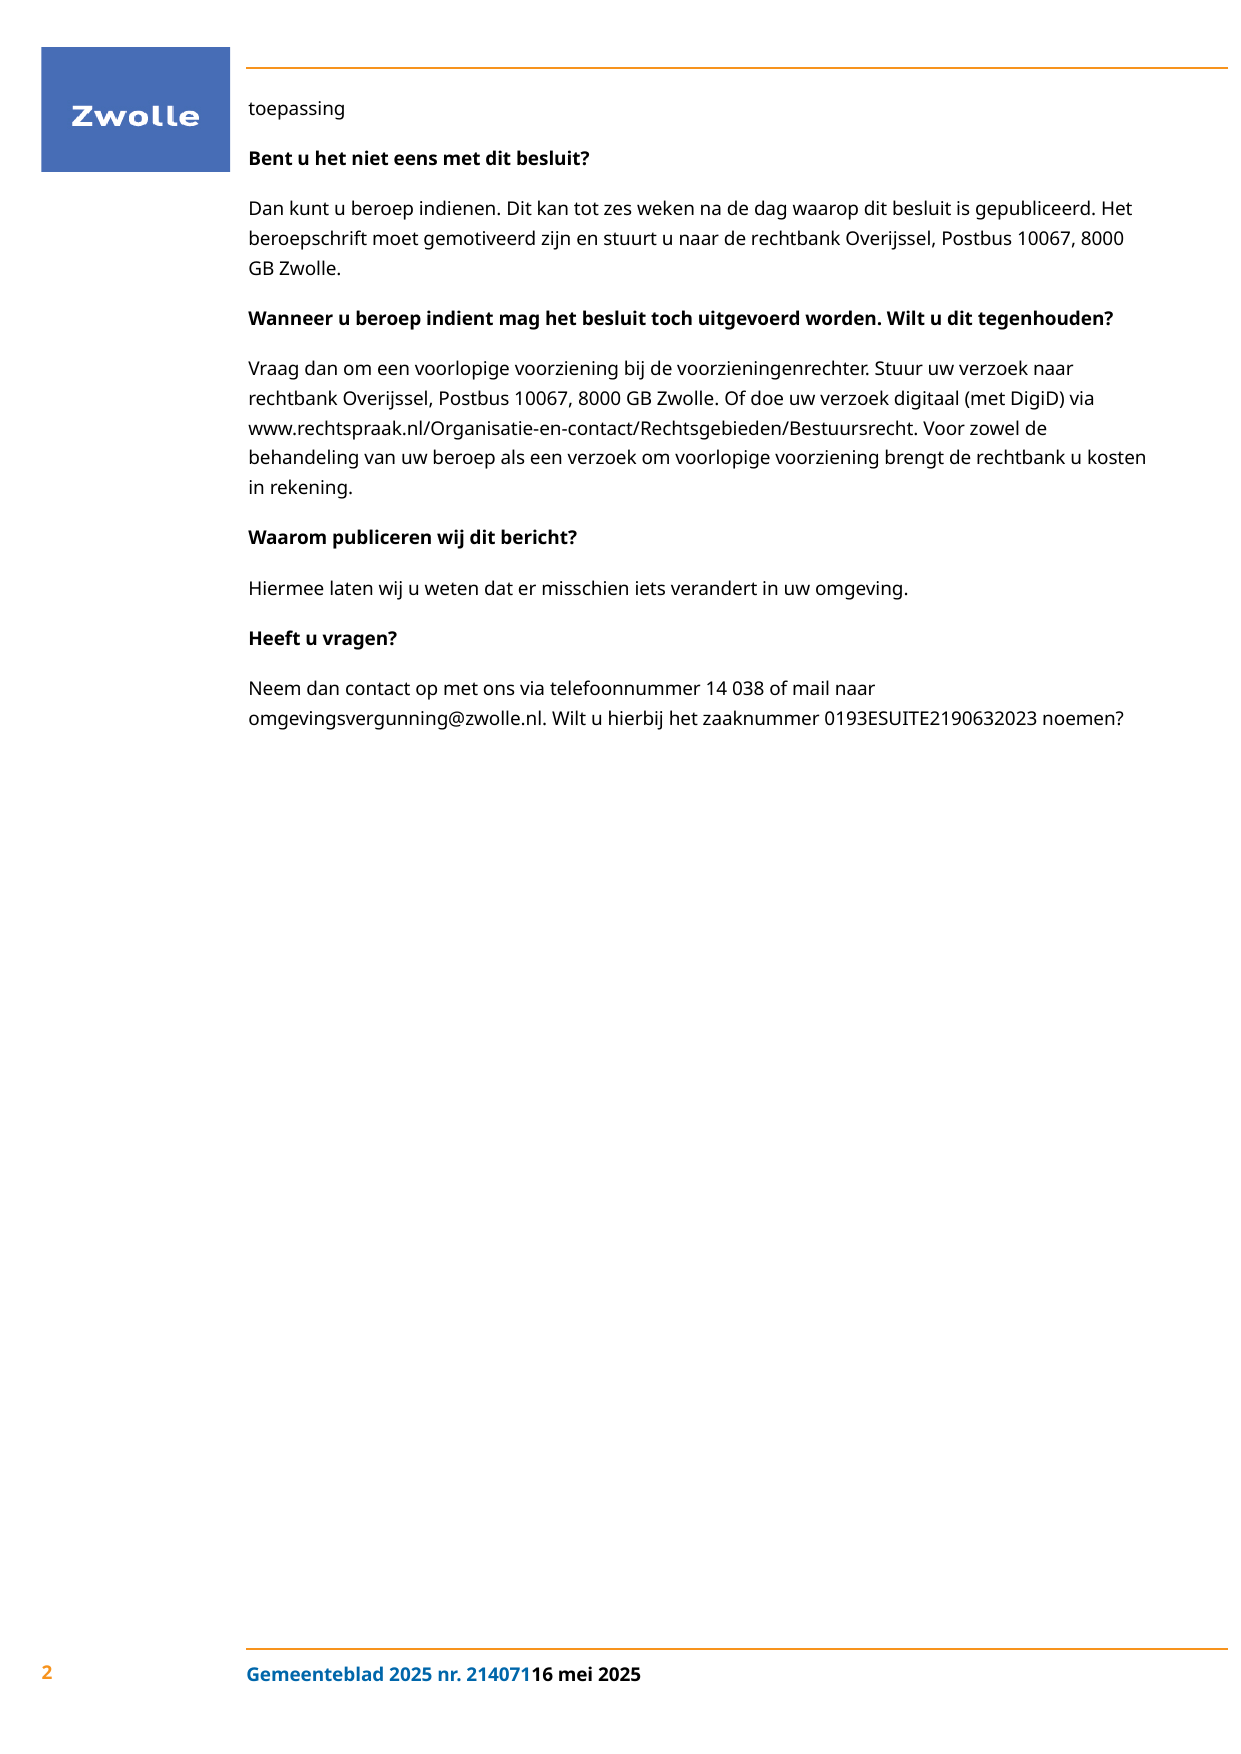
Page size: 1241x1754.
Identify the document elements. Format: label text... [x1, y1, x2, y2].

picture [41, 47, 231, 172]
text Heeft u vragen? [248, 625, 1152, 651]
text Dan kunt u beroep indienen. Dit kan tot zes weken na de dag waarop dit besluit is gepubliceerd. Het beroepschrift moet gemotiveerd zijn en stuurt u naar de rechtbank Overijssel, Postbus 10067, 8000 GB Zwolle. [248, 196, 1152, 281]
text Waarom publiceren wij dit bericht? [248, 524, 1152, 550]
text Bent u het niet eens met dit besluit? [248, 145, 1152, 171]
text Wanneer u beroep indient mag het besluit toch uitgevoerd worden. Wilt u dit tegenhouden? [248, 305, 1152, 331]
text Neem dan contact op met ons via telefoonnummer 14 038 of mail naar omgevingsvergunning@zwolle.nl. Wilt u hierbij het zaaknummer 0193ESUITE2190632023 noemen? [248, 676, 1152, 731]
text Vraag dan om een voorlopige voorziening bij de voorzieningenrechter. Stuur uw verzoek naar rechtbank Overijssel, Postbus 10067, 8000 GB Zwolle. Of doe uw verzoek digitaal (met DigiD) via www.rechtspraak.nl/Organisatie-en-contact/Rechtsgebieden/Bestuursrecht. Voor zowel de behandeling van uw beroep als een verzoek om voorlopige voorziening brengt de rechtbank u kosten in rekening. [248, 356, 1152, 500]
text toepassing [248, 95, 1152, 121]
text Hiermee laten wij u weten dat er misschien iets verandert in uw omgeving. [248, 575, 1152, 601]
